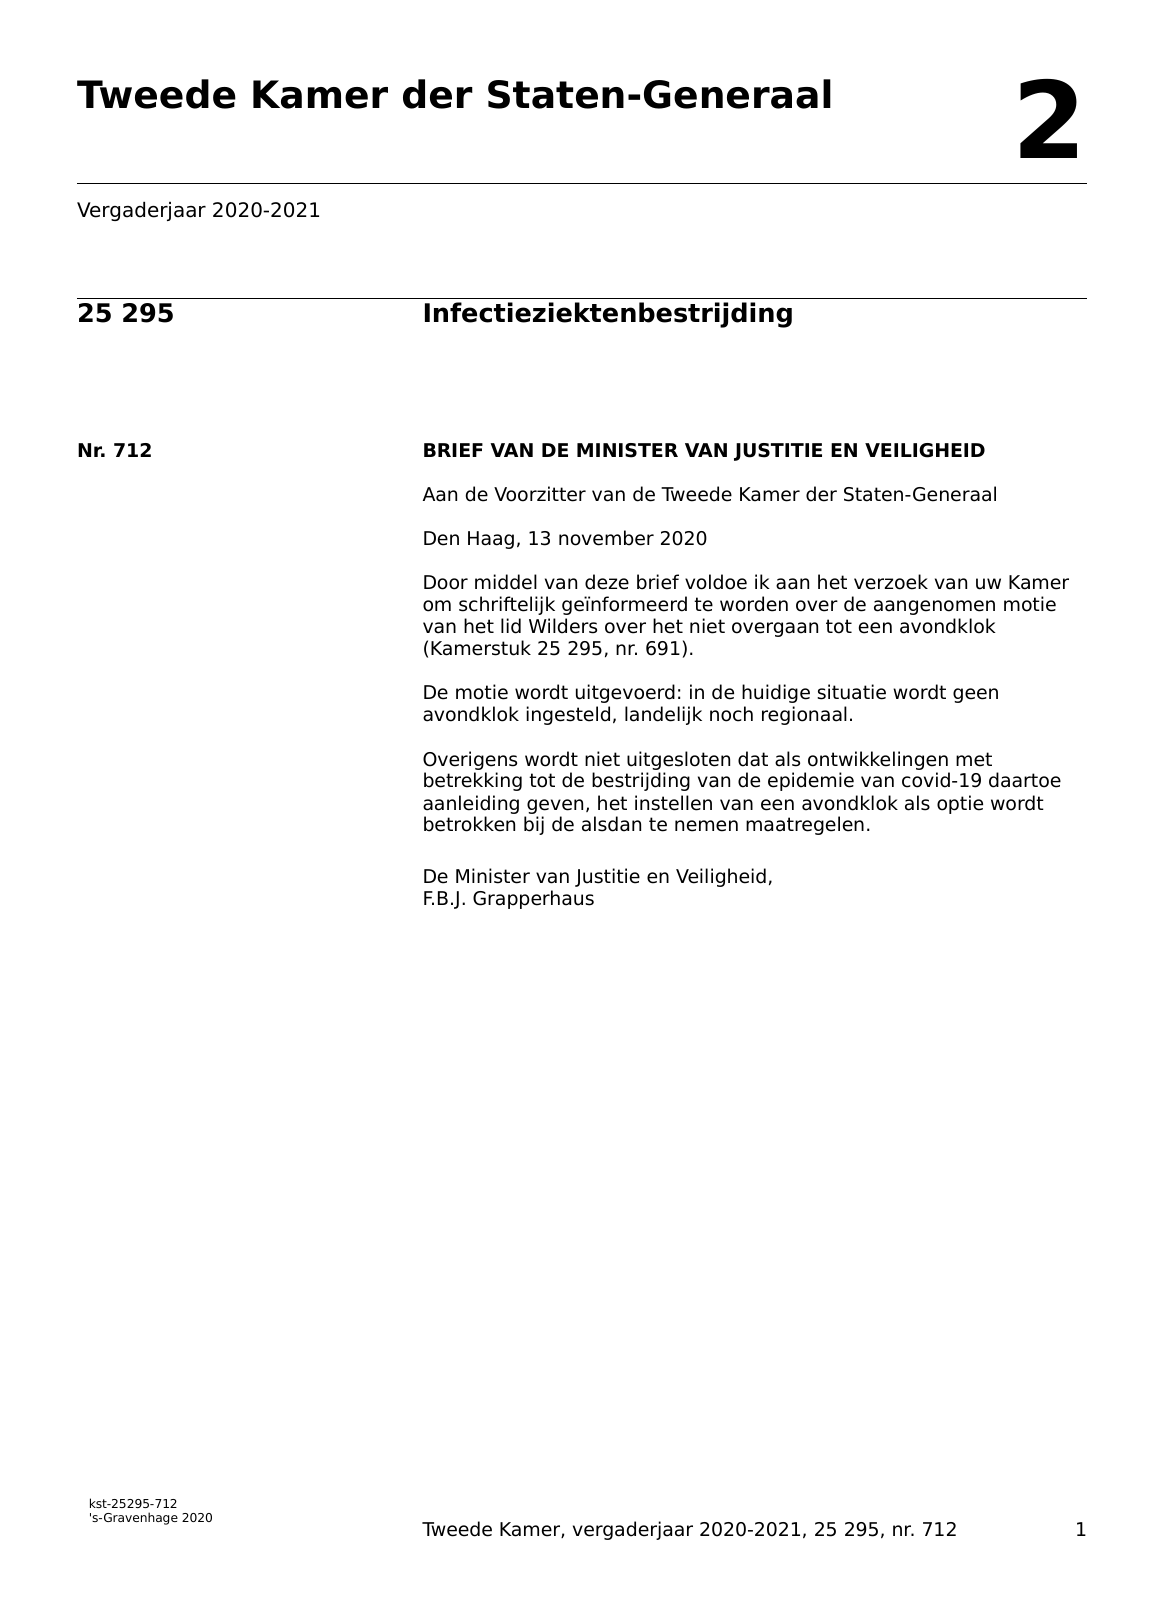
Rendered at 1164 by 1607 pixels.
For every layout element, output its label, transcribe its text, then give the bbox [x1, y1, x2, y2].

table_header 2 [886, 59, 1087, 183]
text kst-25295-712 [88, 1497, 323, 1511]
text Door middel van deze brief voldoe ik aan het verzoek van uw Kamer om schriftelijk geïnformeerd te worden over de aangenomen motie van het lid Wilders over het niet overgaan tot een avondklok (Kamerstuk 25 295, nr. 691). [422, 572, 1087, 660]
table_cell Vergaderjaar 2020-2021 [77, 184, 1087, 298]
text 's-Gravenhage 2020 [88, 1511, 323, 1525]
text De motie wordt uitgevoerd: in de huidige situatie wordt geen avondklok ingesteld, landelijk noch regionaal. [422, 682, 1087, 726]
text Overigens wordt niet uitgesloten dat als ontwikkelingen met betrekking tot de bestrijding van de epidemie van covid-19 daartoe aanleiding geven, het instellen van een avondklok als optie wordt betrokken bij de alsdan te nemen maatregelen. [422, 748, 1087, 836]
table_header Tweede Kamer der Staten-Generaal [77, 59, 886, 183]
text Den Haag, 13 november 2020 [422, 528, 1087, 550]
text Aan de Voorzitter van de Tweede Kamer der Staten-Generaal [422, 484, 1087, 506]
text De Minister van Justitie en Veiligheid, F.B.J. Grapperhaus [422, 866, 1087, 910]
subtitle 25 295 Infectieziektenbestrijding [77, 299, 1087, 329]
subtitle Nr. 712 BRIEF VAN DE MINISTER VAN JUSTITIE EN VEILIGHEID [77, 440, 1087, 462]
